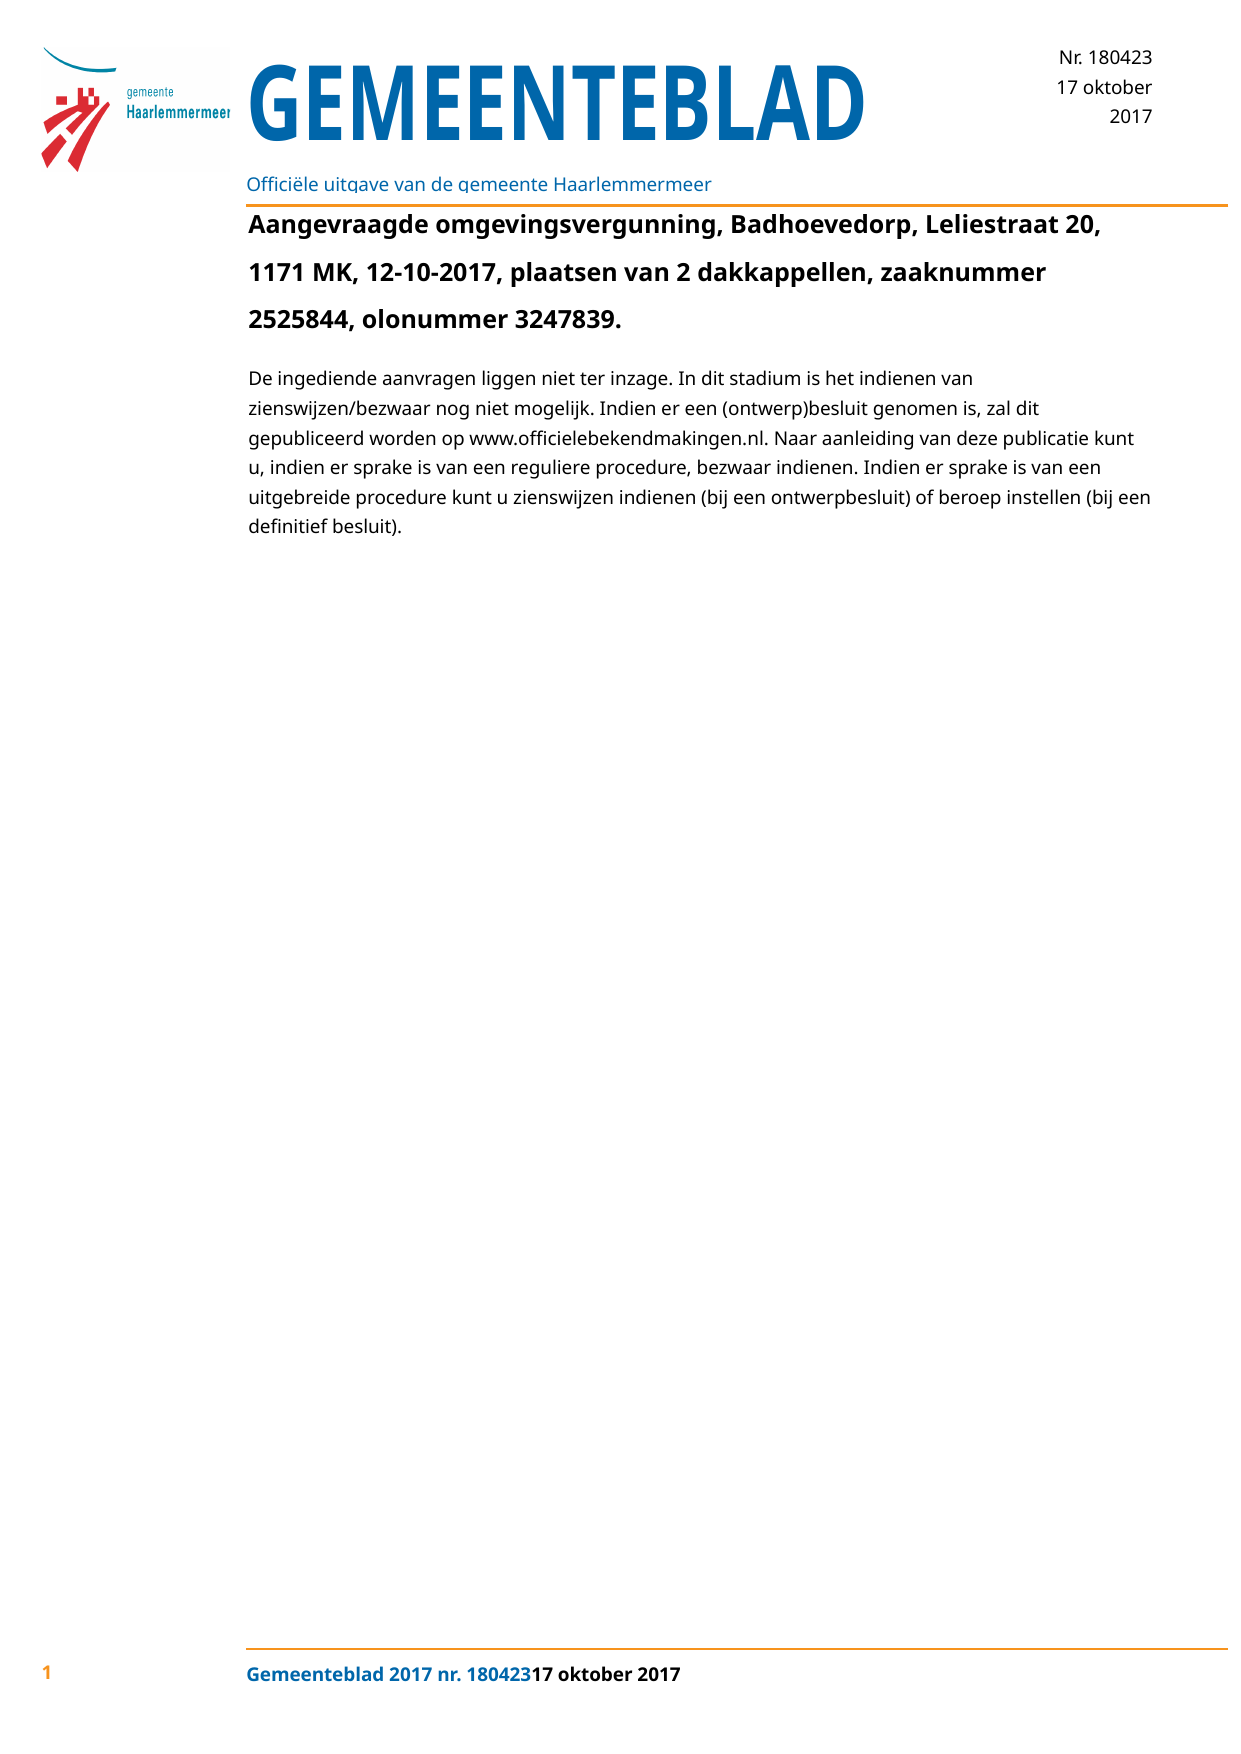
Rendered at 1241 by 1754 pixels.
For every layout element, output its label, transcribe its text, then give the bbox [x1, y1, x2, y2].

picture [41, 47, 231, 172]
text Aangevraagde omgevingsvergunning, Badhoevedorp, Leliestraat 20, 1171 MK, 12-10-2017, plaatsen van 2 dakkappellen, zaaknummer 2525844, olonummer 3247839. [248, 207, 1152, 336]
text De ingediende aanvragen liggen niet ter inzage. In dit stadium is het indienen van zienswijzen/bezwaar nog niet mogelijk. Indien er een (ontwerp)besluit genomen is, zal dit gepubliceerd worden op www.officielebekendmakingen.nl. Naar aanleiding van deze publicatie kunt u, indien er sprake is van een reguliere procedure, bezwaar indienen. Indien er sprake is van een uitgebreide procedure kunt u zienswijzen indienen (bij een ontwerpbesluit) of beroep instellen (bij een definitief besluit). [248, 366, 1152, 539]
